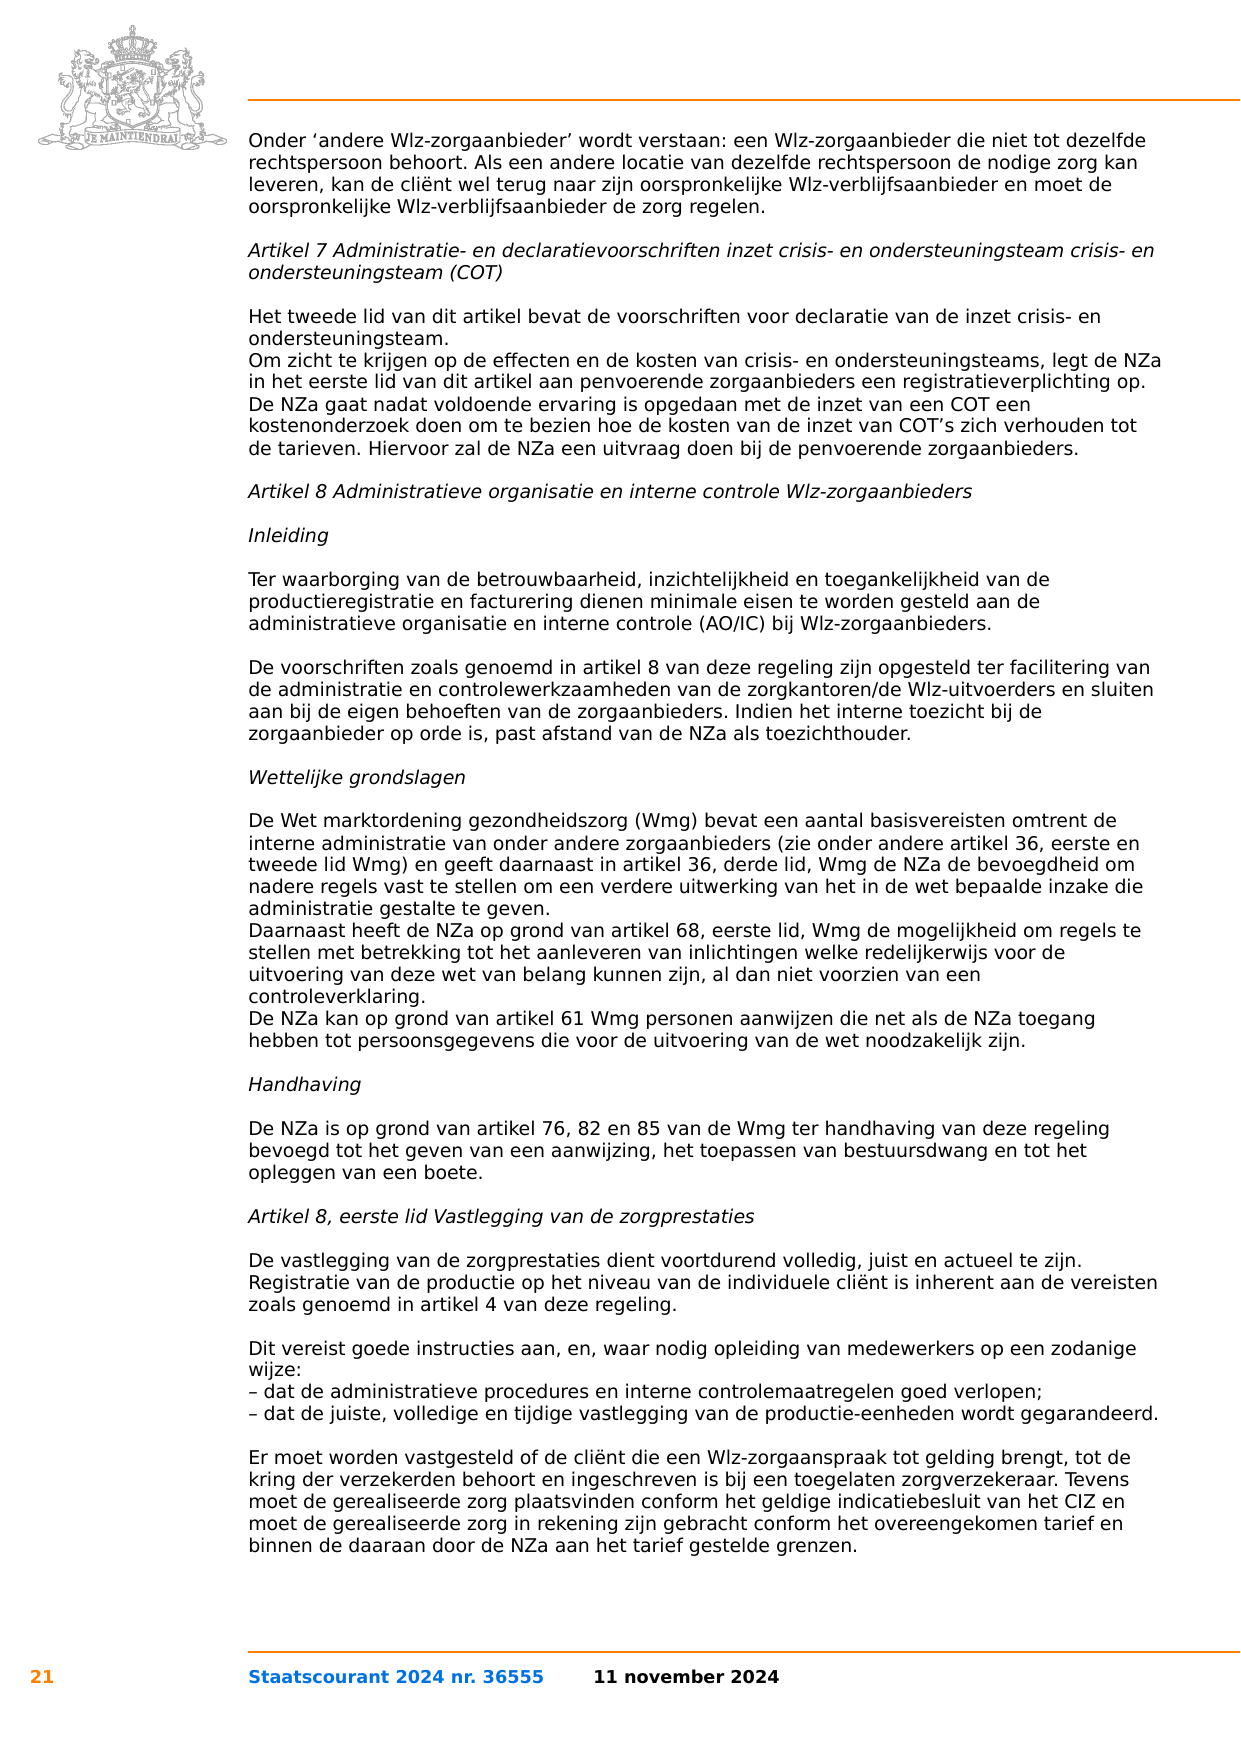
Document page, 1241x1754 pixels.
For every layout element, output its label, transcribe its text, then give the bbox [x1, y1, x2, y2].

text De NZa kan op grond van artikel 61 Wmg personen aanwijzen die net als de NZa toegang hebben tot persoonsgegevens die voor de uitvoering van de wet noodzakelijk zijn. [248, 1008, 1163, 1052]
text Daarnaast heeft de NZa op grond van artikel 68, eerste lid, Wmg de mogelijkheid om regels te stellen met betrekking tot het aanleveren van inlichtingen welke redelijkerwijs voor de uitvoering van deze wet van belang kunnen zijn, al dan niet voorzien van een controleverklaring. [248, 920, 1163, 1008]
subtitle Inleiding [248, 525, 1163, 547]
text – dat de juiste, volledige en tijdige vastlegging van de productie-eenheden wordt gegarandeerd. [248, 1403, 1163, 1425]
subtitle Artikel 8 Administratieve organisatie en interne controle Wlz-zorgaanbieders [248, 481, 1163, 503]
text Dit vereist goede instructies aan, en, waar nodig opleiding van medewerkers op een zodanige wijze: [248, 1337, 1163, 1381]
text Het tweede lid van dit artikel bevat de voorschriften voor declaratie van de inzet crisis- en ondersteuningsteam. [248, 306, 1163, 349]
text Onder ‘andere Wlz-zorgaanbieder’ wordt verstaan: een Wlz-zorgaanbieder die niet tot dezelfde rechtspersoon behoort. Als een andere locatie van dezelfde rechtspersoon de nodige zorg kan leveren, kan de cliënt wel terug naar zijn oorspronkelijke Wlz-verblijfsaanbieder en moet de oorspronkelijke Wlz-verblijfsaanbieder de zorg regelen. [248, 130, 1163, 218]
text De Wet marktordening gezondheidszorg (Wmg) bevat een aantal basisvereisten omtrent de interne administratie van onder andere zorgaanbieders (zie onder andere artikel 36, eerste en tweede lid Wmg) en geeft daarnaast in artikel 36, derde lid, Wmg de NZa de bevoegdheid om nadere regels vast te stellen om een verdere uitwerking van het in de wet bepaalde inzake die administratie gestalte te geven. [248, 810, 1163, 920]
text De voorschriften zoals genoemd in artikel 8 van deze regeling zijn opgesteld ter facilitering van de administratie en controlewerkzaamheden van de zorgkantoren/de Wlz-uitvoerders en sluiten aan bij de eigen behoeften van de zorgaanbieders. Indien het interne toezicht bij de zorgaanbieder op orde is, past afstand van de NZa als toezichthouder. [248, 657, 1163, 745]
picture [38, 25, 227, 150]
text De vastlegging van de zorgprestaties dient voortdurend volledig, juist en actueel te zijn. Registratie van de productie op het niveau van de individuele cliënt is inherent aan de vereisten zoals genoemd in artikel 4 van deze regeling. [248, 1249, 1163, 1316]
subtitle Wettelijke grondslagen [248, 767, 1163, 788]
text Ter waarborging van de betrouwbaarheid, inzichtelijkheid en toegankelijkheid van de productieregistratie en facturering dienen minimale eisen te worden gesteld aan de administratieve organisatie en interne controle (AO/IC) bij Wlz-zorgaanbieders. [248, 569, 1163, 635]
text Er moet worden vastgesteld of de cliënt die een Wlz-zorgaanspraak tot gelding brengt, tot de kring der verzekerden behoort en ingeschreven is bij een toegelaten zorgverzekeraar. Tevens moet de gerealiseerde zorg plaatsvinden conform het geldige indicatiebesluit van het CIZ en moet de gerealiseerde zorg in rekening zijn gebracht conform het overeengekomen tarief en binnen de daaraan door de NZa aan het tarief gestelde grenzen. [248, 1447, 1163, 1557]
text De NZa is op grond van artikel 76, 82 en 85 van de Wmg ter handhaving van deze regeling bevoegd tot het geven van een aanwijzing, het toepassen van bestuursdwang en tot het opleggen van een boete. [248, 1118, 1163, 1184]
subtitle Artikel 8, eerste lid Vastlegging van de zorgprestaties [248, 1206, 1163, 1228]
text – dat de administratieve procedures en interne controlemaatregelen goed verlopen; [248, 1381, 1163, 1403]
subtitle Artikel 7 Administratie- en declaratievoorschriften inzet crisis- en ondersteuningsteam crisis- en ondersteuningsteam (COT) [248, 240, 1163, 284]
text Om zicht te krijgen op de effecten en de kosten van crisis- en ondersteuningsteams, legt de NZa in het eerste lid van dit artikel aan penvoerende zorgaanbieders een registratieverplichting op. De NZa gaat nadat voldoende ervaring is opgedaan met de inzet van een COT een kostenonderzoek doen om te bezien hoe de kosten van de inzet van COT’s zich verhouden tot de tarieven. Hiervoor zal de NZa een uitvraag doen bij de penvoerende zorgaanbieders. [248, 349, 1163, 459]
subtitle Handhaving [248, 1074, 1163, 1096]
